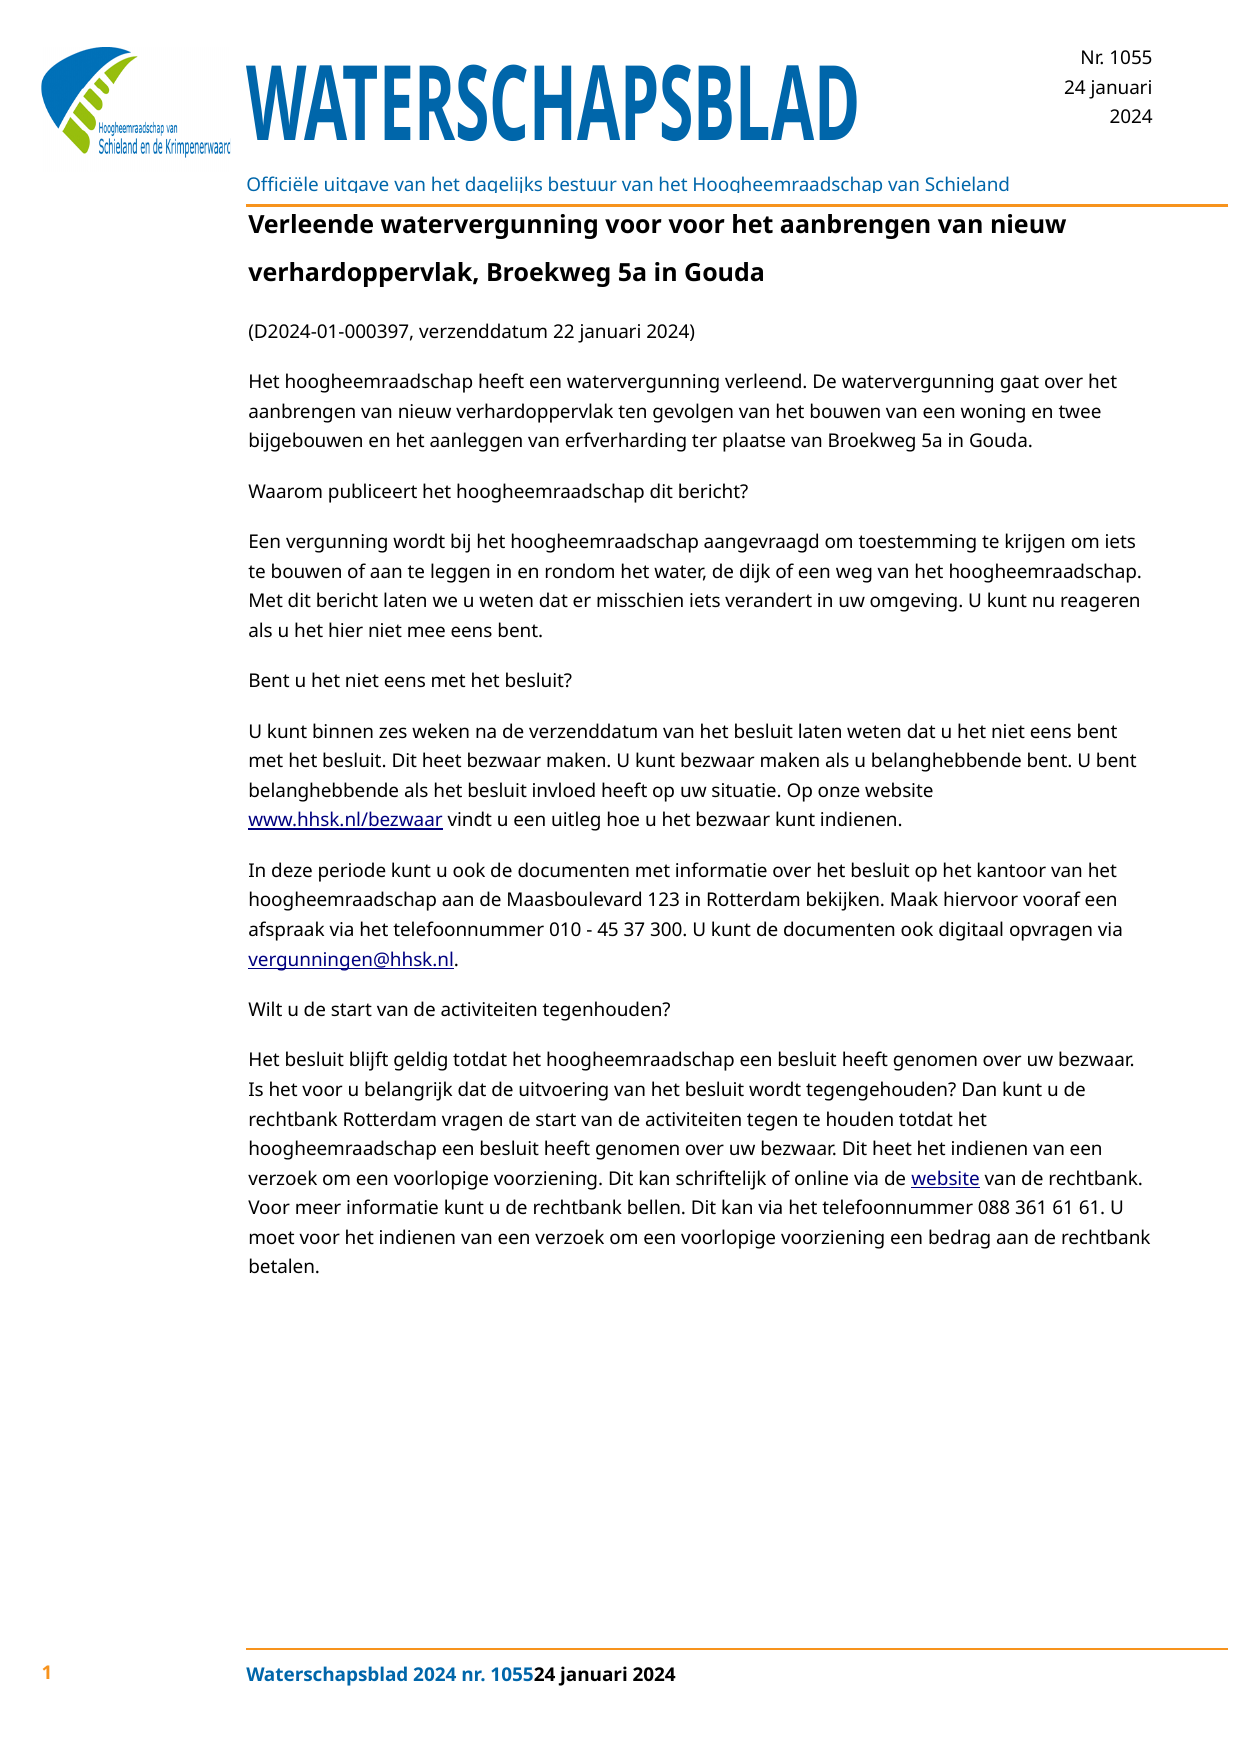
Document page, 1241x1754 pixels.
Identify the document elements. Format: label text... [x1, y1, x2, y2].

text Het besluit blijft geldig totdat het hoogheemraadschap een besluit heeft genomen over uw bezwaar. Is het voor u belangrijk dat de uitvoering van het besluit wordt tegengehouden? Dan kunt u de rechtbank Rotterdam vragen de start van de activiteiten tegen te houden totdat het hoogheemraadschap een besluit heeft genomen over uw bezwaar. Dit heet het indienen van een verzoek om een voorlopige voorziening. Dit kan schriftelijk of online via de website van de rechtbank. Voor meer informatie kunt u de rechtbank bellen. Dit kan via het telefoonnummer 088 361 61 61. U moet voor het indienen van een verzoek om een voorlopige voorziening een bedrag aan de rechtbank betalen. [248, 1047, 1152, 1279]
text Verleende watervergunning voor voor het aanbrengen van nieuw verhardoppervlak, Broekweg 5a in Gouda [248, 207, 1152, 288]
picture [41, 47, 231, 172]
text Een vergunning wordt bij het hoogheemraadschap aangevraagd om toestemming te krijgen om iets te bouwen of aan te leggen in en rondom het water, de dijk of een weg van het hoogheemraadschap. Met dit bericht laten we u weten dat er misschien iets verandert in uw omgeving. U kunt nu reageren als u het hier niet mee eens bent. [248, 528, 1152, 643]
text Waarom publiceert het hoogheemraadschap dit bericht? [248, 478, 1152, 504]
text U kunt binnen zes weken na de verzenddatum van het besluit laten weten dat u het niet eens bent met het besluit. Dit heet bezwaar maken. U kunt bezwaar maken als u belanghebbende bent. U bent belanghebbende als het besluit invloed heeft op uw situatie. Op onze website www.hhsk.nl/bezwaar vindt u een uitleg hoe u het bezwaar kunt indienen. [248, 718, 1152, 832]
text Bent u het niet eens met het besluit? [248, 667, 1152, 693]
text In deze periode kunt u ook de documenten met informatie over het besluit op het kantoor van het hoogheemraadschap aan de Maasboulevard 123 in Rotterdam bekijken. Maak hiervoor vooraf een afspraak via het telefoonnummer 010 - 45 37 300. U kunt de documenten ook digitaal opvragen via vergunningen@hhsk.nl. [248, 857, 1152, 972]
text Het hoogheemraadschap heeft een watervergunning verleend. De watervergunning gaat over het aanbrengen van nieuw verhardoppervlak ten gevolgen van het bouwen van een woning en twee bijgebouwen en het aanleggen van erfverharding ter plaatse van Broekweg 5a in Gouda. [248, 368, 1152, 453]
text (D2024-01-000397, verzenddatum 22 januari 2024) [248, 318, 1152, 344]
text Wilt u de start van de activiteiten tegenhouden? [248, 996, 1152, 1022]
